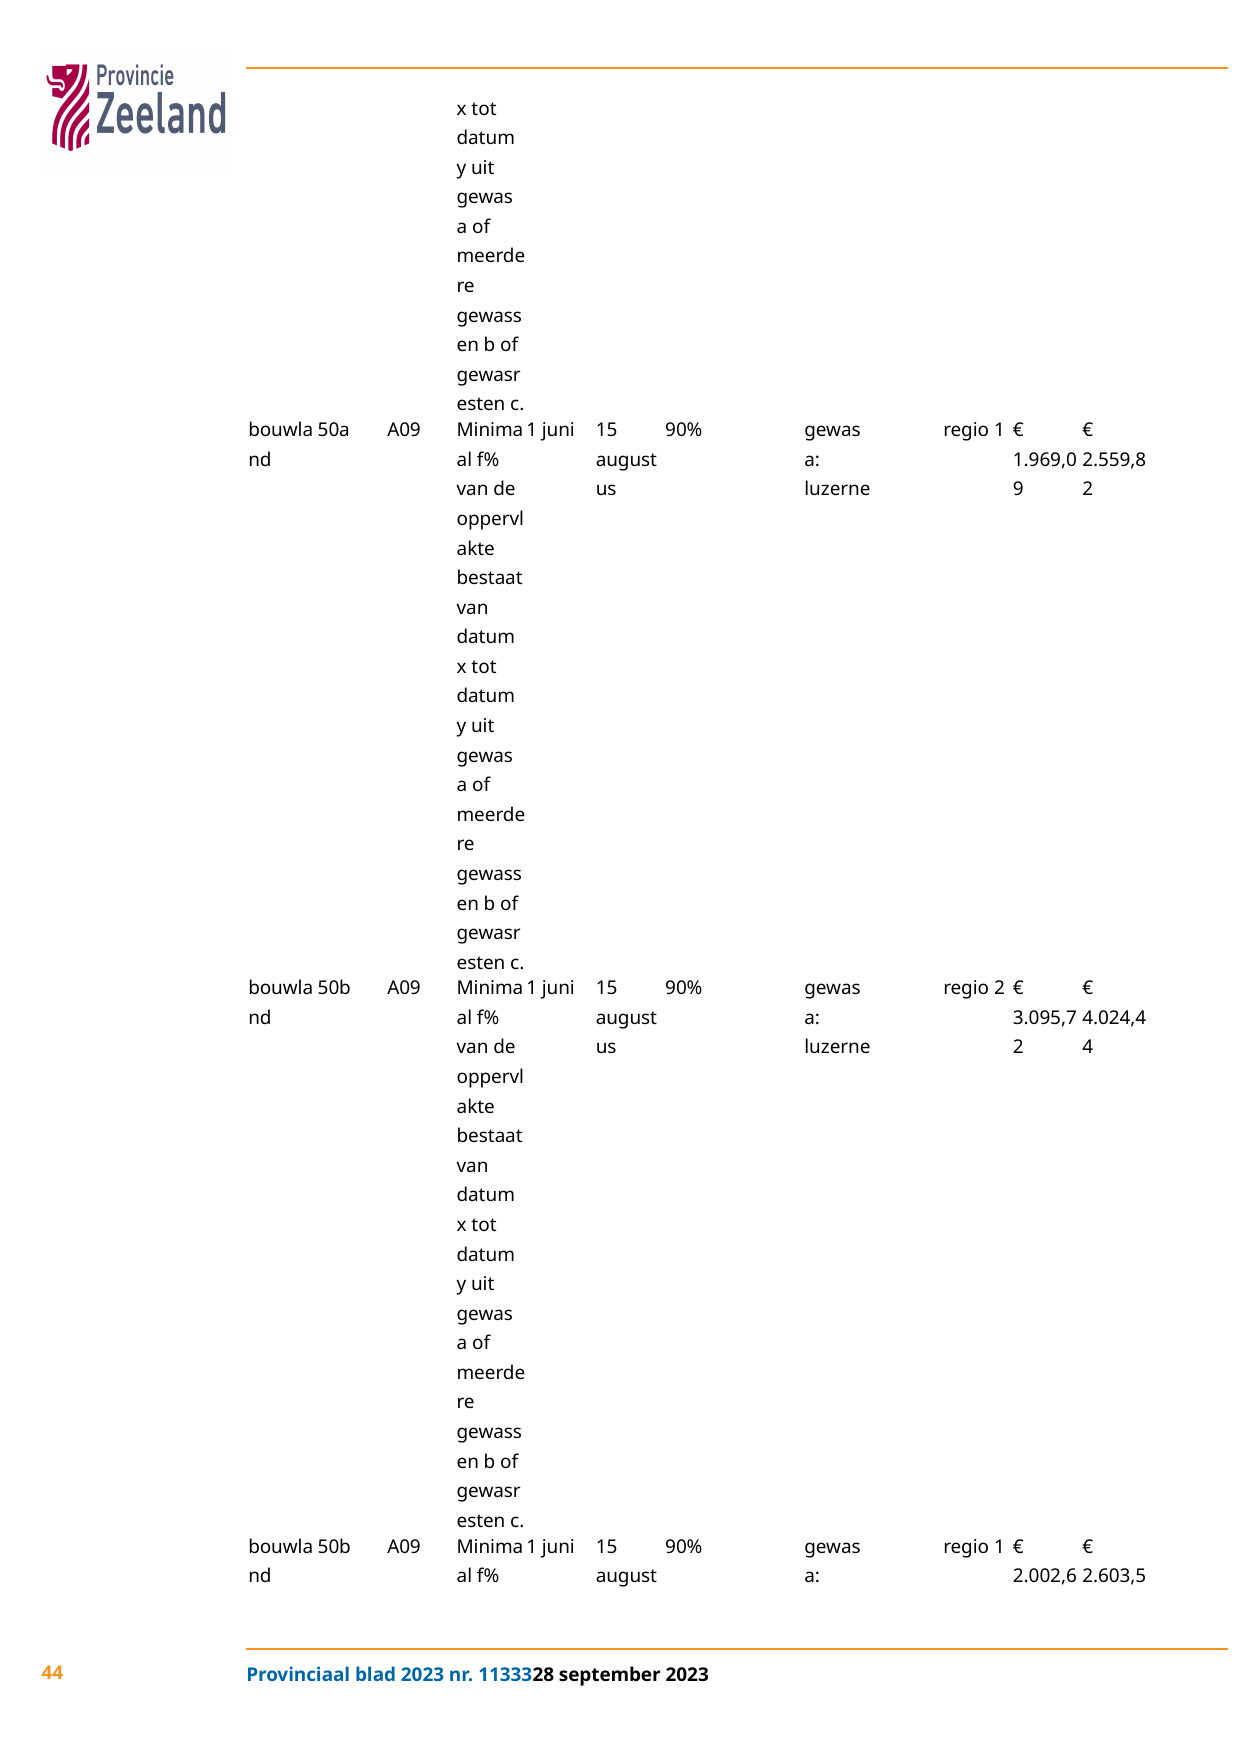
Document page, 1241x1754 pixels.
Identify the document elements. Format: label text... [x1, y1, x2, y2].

table_cell [735, 1533, 804, 1588]
table_cell 50a [318, 416, 387, 974]
table_cell regio 1 [943, 416, 1013, 974]
table_cell [1082, 95, 1152, 416]
table_cell [874, 1533, 943, 1588]
table_cell [526, 95, 596, 416]
table_cell A09 [387, 1533, 456, 1588]
table_cell bouwland [248, 416, 317, 974]
table_cell [665, 95, 734, 416]
table_cell [387, 95, 456, 416]
table_cell bouwland [248, 975, 317, 1533]
table_cell € 2.603,5 [1082, 1533, 1152, 1588]
table_cell [735, 416, 804, 974]
picture [41, 47, 231, 172]
table_cell regio 1 [943, 1533, 1013, 1588]
table_cell gewas a: [804, 1533, 873, 1588]
table_cell [1013, 95, 1082, 416]
table_cell Minimaal f% van de oppervlakte bestaat van datum x tot datum y uit gewas a of meerdere gewassen b of gewasresten c. [456, 975, 526, 1533]
table_cell 1 juni [526, 416, 596, 974]
table_cell 90% [665, 416, 734, 974]
table_cell bouwland [248, 1533, 317, 1588]
table_cell 15 augustus [596, 975, 665, 1533]
table_cell gewas a: luzerne [804, 975, 873, 1533]
table_cell [735, 95, 804, 416]
table_cell [874, 416, 943, 974]
table_cell 15 augustus [596, 416, 665, 974]
table_cell € 4.024,44 [1082, 975, 1152, 1533]
table_cell 1 juni [526, 975, 596, 1533]
table_cell 90% [665, 975, 734, 1533]
table_cell A09 [387, 975, 456, 1533]
table_cell 15 august [596, 1533, 665, 1588]
table_cell € 1.969,09 [1013, 416, 1082, 974]
table_cell Minimaal f% [456, 1533, 526, 1588]
table_cell A09 [387, 416, 456, 974]
table_cell [804, 95, 873, 416]
table_cell € 2.002,6 [1013, 1533, 1082, 1588]
table_cell gewas a: luzerne [804, 416, 873, 974]
table_cell Minimaal f% van de oppervlakte bestaat van datum x tot datum y uit gewas a of meerdere gewassen b of gewasresten c. [456, 416, 526, 974]
table_cell € 3.095,72 [1013, 975, 1082, 1533]
table_cell 90% [665, 1533, 734, 1588]
table_cell 50b [318, 975, 387, 1533]
table_cell regio 2 [943, 975, 1013, 1533]
table_cell [874, 975, 943, 1533]
table_cell [248, 95, 317, 416]
table_cell [943, 95, 1013, 416]
table_cell x tot datum y uit gewas a of meerdere gewassen b of gewasresten c. [456, 95, 526, 416]
table_cell 1 juni [526, 1533, 596, 1588]
table_cell [596, 95, 665, 416]
table_cell € 2.559,82 [1082, 416, 1152, 974]
table_cell [318, 95, 387, 416]
table_cell [735, 975, 804, 1533]
table_cell [874, 95, 943, 416]
table_cell 50b [318, 1533, 387, 1588]
